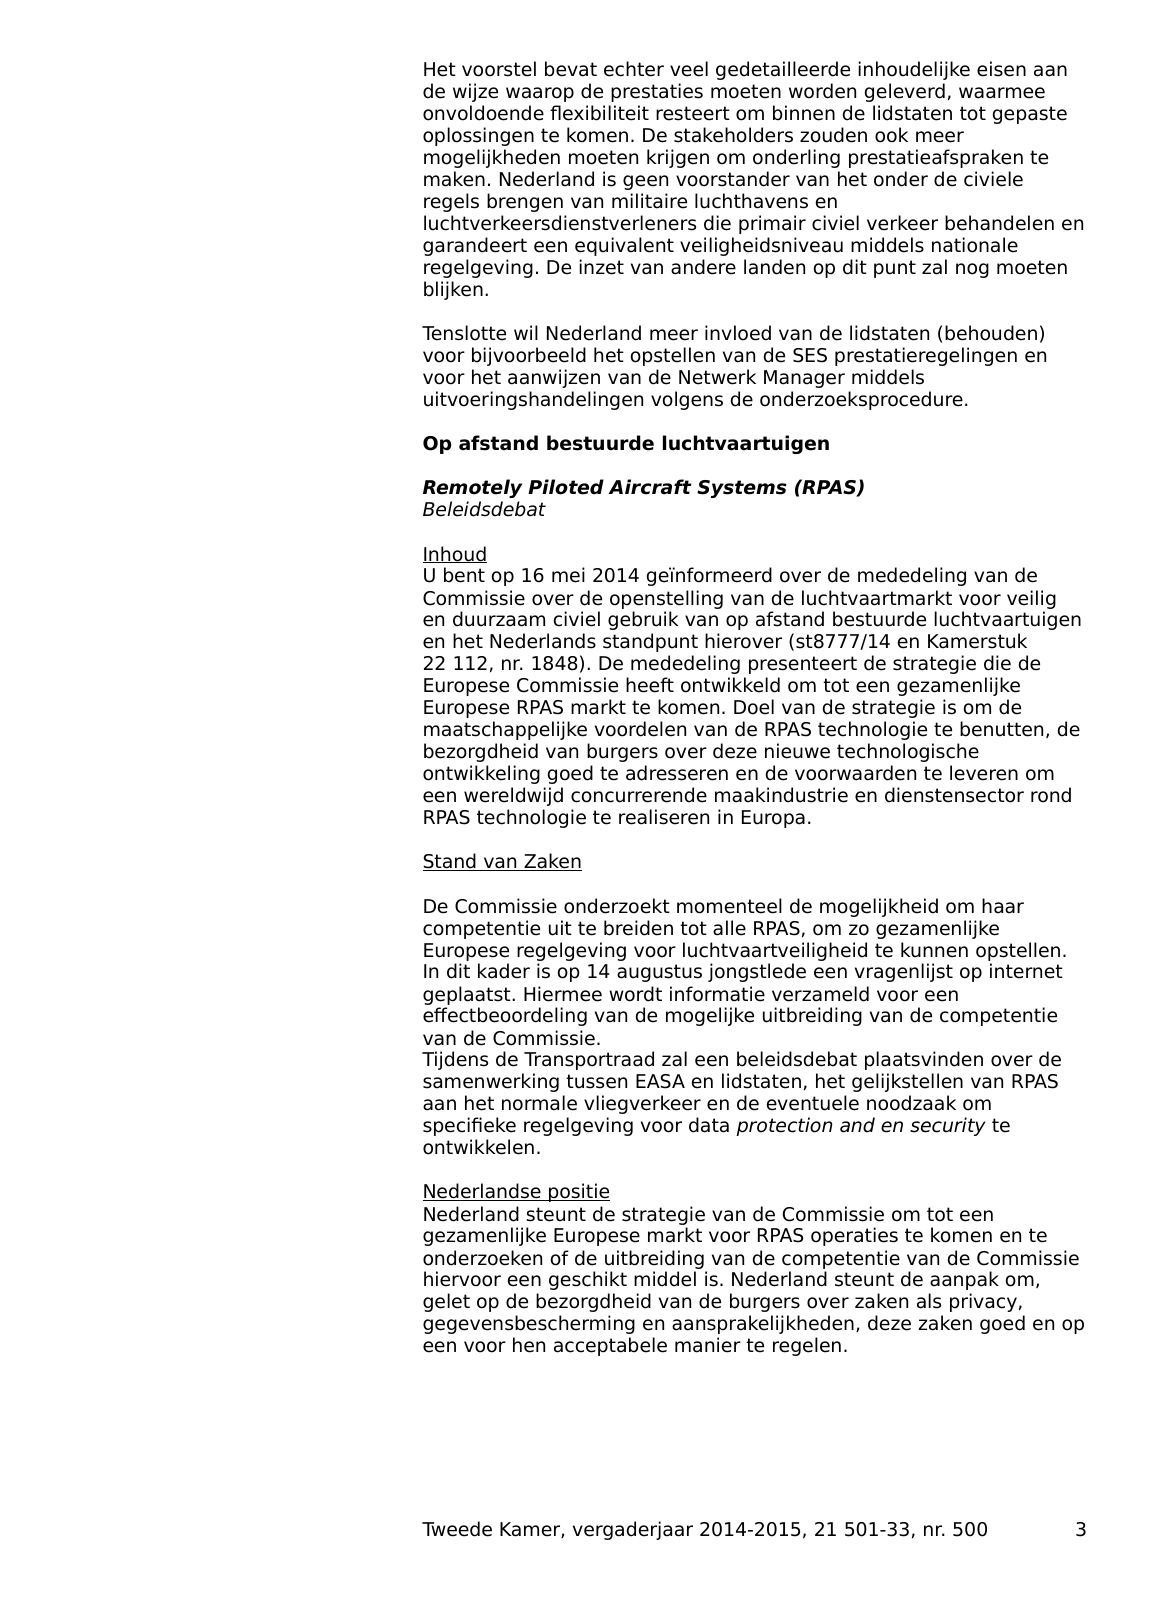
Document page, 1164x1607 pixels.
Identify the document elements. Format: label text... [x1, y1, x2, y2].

text Het voorstel bevat echter veel gedetailleerde inhoudelijke eisen aan de wijze waarop de prestaties moeten worden geleverd, waarmee onvoldoende flexibiliteit resteert om binnen de lidstaten tot gepaste oplossingen te komen. De stakeholders zouden ook meer mogelijkheden moeten krijgen om onderling prestatieafspraken te maken. Nederland is geen voorstander van het onder de civiele regels brengen van militaire luchthavens en luchtverkeersdienstverleners die primair civiel verkeer behandelen en garandeert een equivalent veiligheidsniveau middels nationale regelgeving. De inzet van andere landen op dit punt zal nog moeten blijken. [422, 59, 1087, 301]
text Nederland steunt de strategie van de Commissie om tot een gezamenlijke Europese markt voor RPAS operaties te komen en te onderzoeken of de uitbreiding van de competentie van de Commissie hiervoor een geschikt middel is. Nederland steunt de aanpak om, gelet op de bezorgdheid van de burgers over zaken als privacy, gegevensbescherming en aansprakelijkheden, deze zaken goed en op een voor hen acceptabele manier te regelen. [422, 1203, 1087, 1357]
text Tenslotte wil Nederland meer invloed van de lidstaten (behouden) voor bijvoorbeeld het opstellen van de SES prestatieregelingen en voor het aanwijzen van de Netwerk Manager middels uitvoeringshandelingen volgens de onderzoeksprocedure. [422, 323, 1087, 411]
subtitle Stand van Zaken [422, 851, 1087, 873]
text U bent op 16 mei 2014 geïnformeerd over de mededeling van de Commissie over de openstelling van de luchtvaartmarkt voor veilig en duurzaam civiel gebruik van op afstand bestuurde luchtvaartuigen en het Nederlands standpunt hierover (st8777/14 en Kamerstuk 22 112, nr. 1848). De mededeling presenteert de strategie die de Europese Commissie heeft ontwikkeld om tot een gezamenlijke Europese RPAS markt te komen. Doel van de strategie is om de maatschappelijke voordelen van de RPAS technologie te benutten, de bezorgdheid van burgers over deze nieuwe technologische ontwikkeling goed te adresseren en de voorwaarden te leveren om een wereldwijd concurrerende maakindustrie en dienstensector rond RPAS technologie te realiseren in Europa. [422, 565, 1087, 829]
text Beleidsdebat [422, 499, 1087, 521]
text Remotely Piloted Aircraft Systems (RPAS) [422, 477, 1087, 499]
subtitle Inhoud [422, 543, 1087, 565]
text Tijdens de Transportraad zal een beleidsdebat plaatsvinden over de samenwerking tussen EASA en lidstaten, het gelijkstellen van RPAS aan het normale vliegverkeer en de eventuele noodzaak om specifieke regelgeving voor data protection and en security te ontwikkelen. [422, 1049, 1087, 1159]
subtitle Nederlandse positie [422, 1181, 1087, 1203]
text De Commissie onderzoekt momenteel de mogelijkheid om haar competentie uit te breiden tot alle RPAS, om zo gezamenlijke Europese regelgeving voor luchtvaartveiligheid te kunnen opstellen. In dit kader is op 14 augustus jongstlede een vragenlijst op internet geplaatst. Hiermee wordt informatie verzameld voor een effectbeoordeling van de mogelijke uitbreiding van de competentie van de Commissie. [422, 896, 1087, 1049]
subtitle Op afstand bestuurde luchtvaartuigen [422, 433, 1087, 455]
